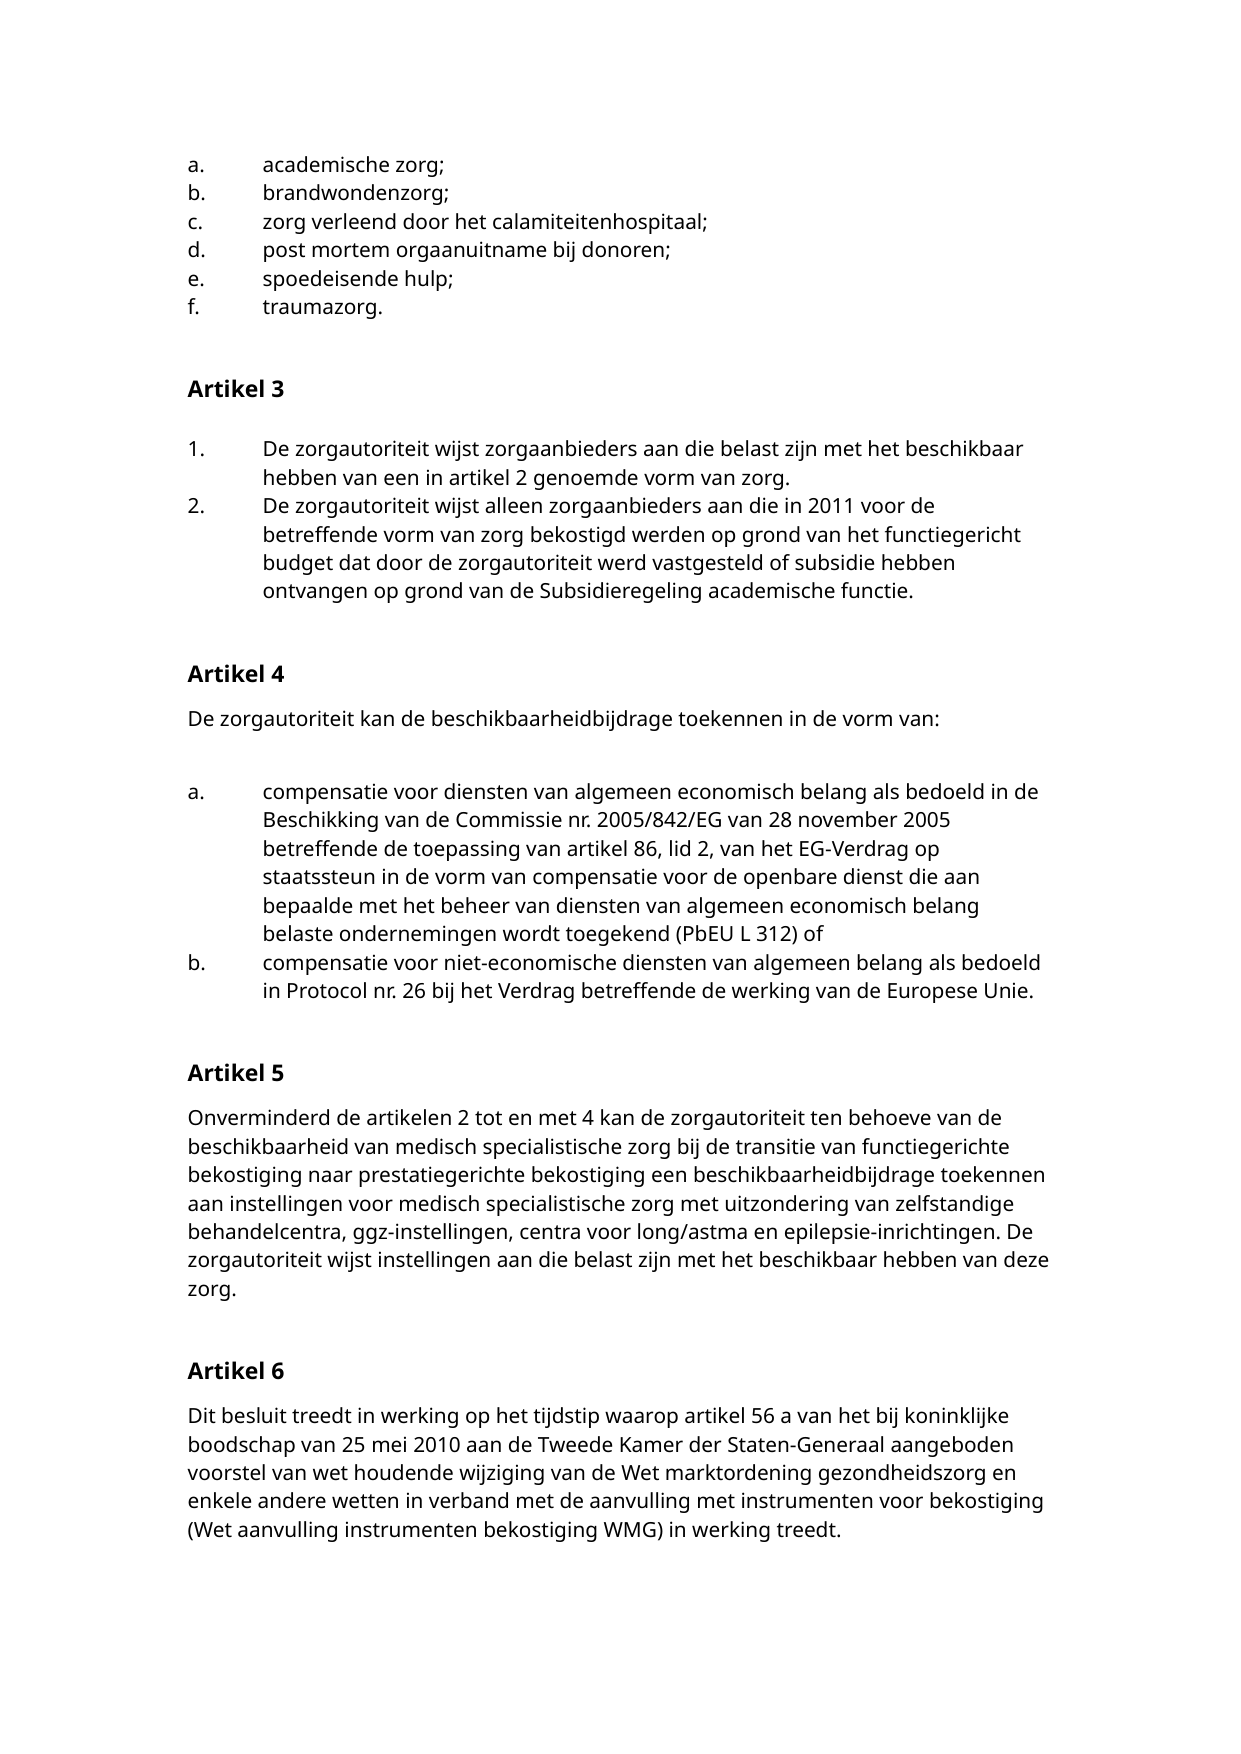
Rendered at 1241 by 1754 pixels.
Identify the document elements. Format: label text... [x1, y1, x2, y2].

text De zorgautoriteit kan de beschikbaarheidbijdrage toekennen in de vorm van: [187, 704, 1053, 732]
list spoedeisende hulp; [187, 264, 1053, 292]
list compensatie voor niet-economische diensten van algemeen belang als bedoeld in Protocol nr. 26 bij het Verdrag betreffende de werking van de Europese Unie. [187, 948, 1053, 1005]
list academische zorg; [187, 150, 1053, 178]
list De zorgautoriteit wijst alleen zorgaanbieders aan die in 2011 voor de betreffende vorm van zorg bekostigd werden op grond van het functiegericht budget dat door de zorgautoriteit werd vastgesteld of subsidie hebben ontvangen op grond van de Subsidieregeling academische functie. [187, 491, 1053, 605]
list traumazorg. [187, 292, 1053, 321]
subtitle Artikel 3 [187, 373, 1053, 404]
list zorg verleend door het calamiteitenhospitaal; [187, 207, 1053, 235]
text Dit besluit treedt in werking op het tijdstip waarop artikel 56 a van het bij koninklijke boodschap van 25 mei 2010 aan de Tweede Kamer der Staten-Generaal aangeboden voorstel van wet houdende wijziging van de Wet marktordening gezondheidszorg en enkele andere wetten in verband met de aanvulling met instrumenten voor bekostiging (Wet aanvulling instrumenten bekostiging WMG) in werking treedt. [187, 1401, 1053, 1543]
list De zorgautoriteit wijst zorgaanbieders aan die belast zijn met het beschikbaar hebben van een in artikel 2 genoemde vorm van zorg. [187, 434, 1053, 491]
text Onverminderd de artikelen 2 tot en met 4 kan de zorgautoriteit ten behoeve van de beschikbaarheid van medisch specialistische zorg bij de transitie van functiegerichte bekostiging naar prestatiegerichte bekostiging een beschikbaarheidbijdrage toekennen aan instellingen voor medisch specialistische zorg met uitzondering van zelfstandige behandelcentra, ggz-instellingen, centra voor long/astma en epilepsie-inrichtingen. De zorgautoriteit wijst instellingen aan die belast zijn met het beschikbaar hebben van deze zorg. [187, 1103, 1053, 1302]
list brandwondenzorg; [187, 178, 1053, 207]
subtitle Artikel 6 [187, 1355, 1053, 1386]
list post mortem orgaanuitname bij donoren; [187, 235, 1053, 264]
subtitle Artikel 5 [187, 1057, 1053, 1088]
list compensatie voor diensten van algemeen economisch belang als bedoeld in de Beschikking van de Commissie nr. 2005/842/EG van 28 november 2005 betreffende de toepassing van artikel 86, lid 2, van het EG-Verdrag op staatssteun in de vorm van compensatie voor de openbare dienst die aan bepaalde met het beheer van diensten van algemeen economisch belang belaste ondernemingen wordt toegekend (PbEU L 312) of [187, 777, 1053, 948]
subtitle Artikel 4 [187, 657, 1053, 689]
